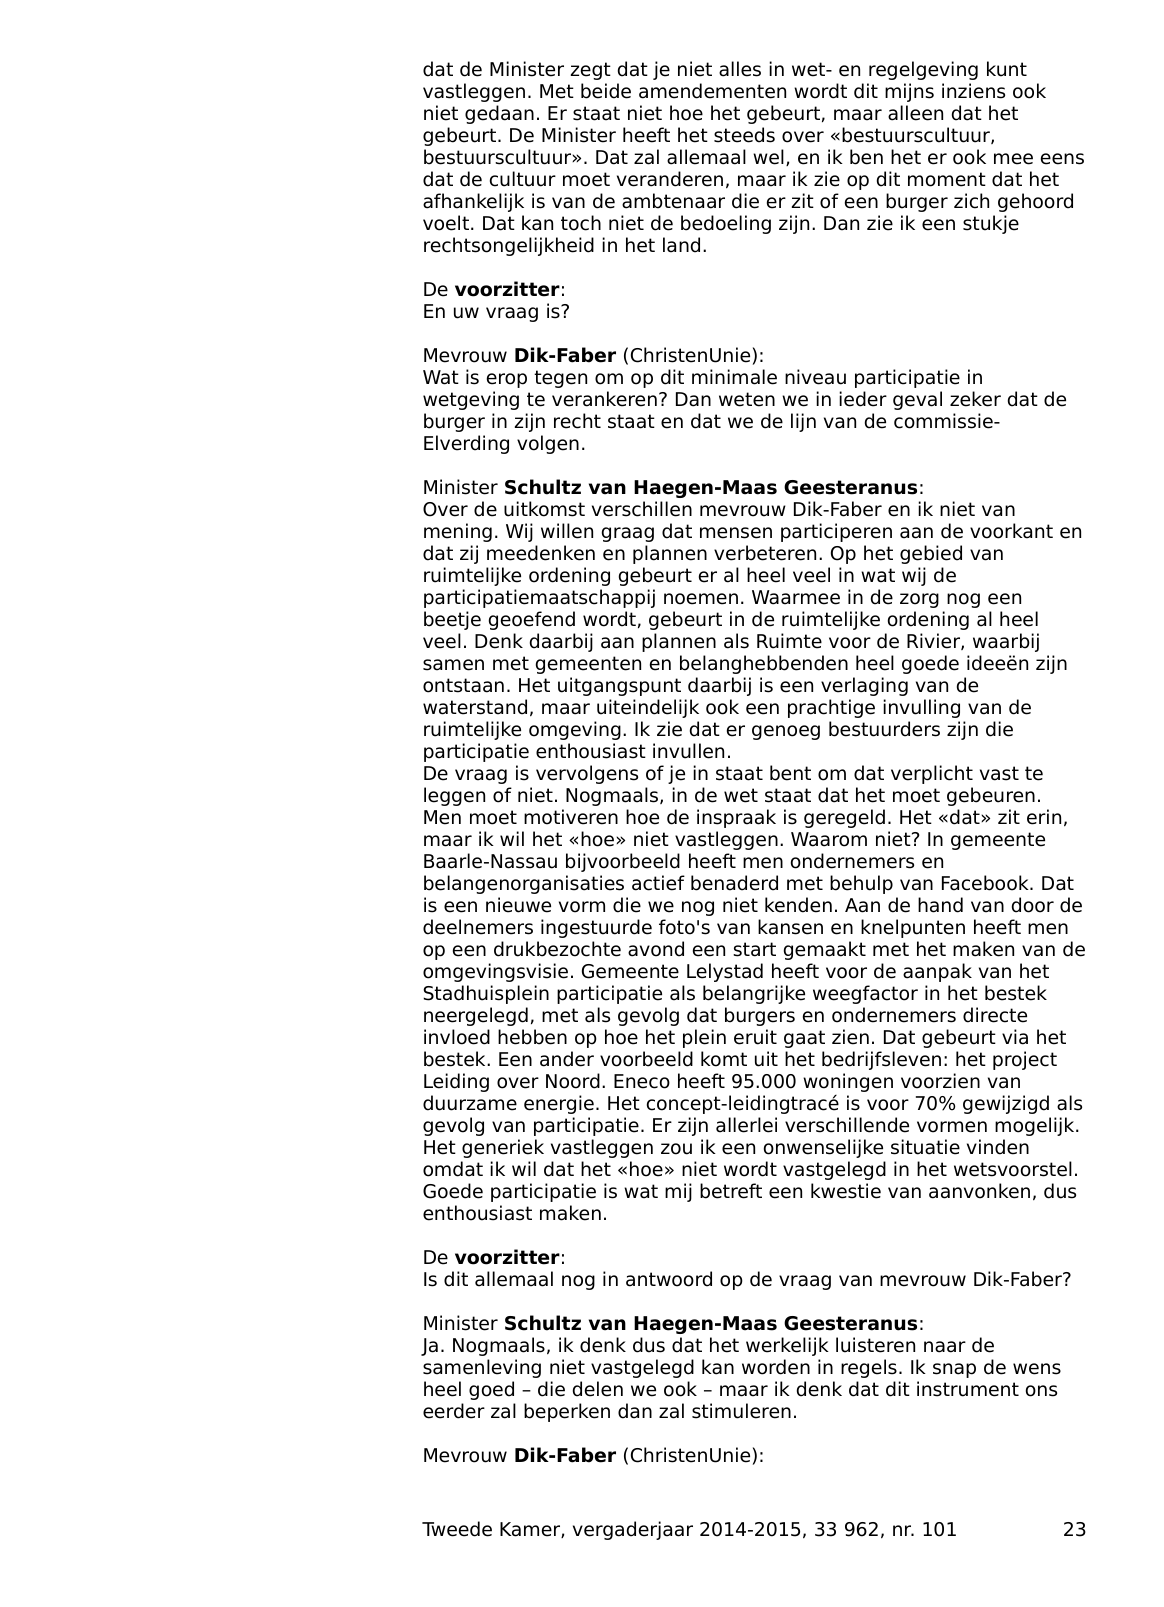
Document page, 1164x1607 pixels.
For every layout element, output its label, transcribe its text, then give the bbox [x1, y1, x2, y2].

text De voorzitter: [422, 279, 1087, 301]
text Minister Schultz van Haegen-Maas Geesteranus: [422, 1313, 1087, 1335]
text Ja. Nogmaals, ik denk dus dat het werkelijk luisteren naar de samenleving niet vastgelegd kan worden in regels. Ik snap de wens heel goed – die delen we ook – maar ik denk dat dit instrument ons eerder zal beperken dan zal stimuleren. [422, 1335, 1087, 1423]
text Is dit allemaal nog in antwoord op de vraag van mevrouw Dik-Faber? [422, 1269, 1087, 1291]
text De vraag is vervolgens of je in staat bent om dat verplicht vast te leggen of niet. Nogmaals, in de wet staat dat het moet gebeuren. Men moet motiveren hoe de inspraak is geregeld. Het «dat» zit erin, maar ik wil het «hoe» niet vastleggen. Waarom niet? In gemeente Baarle-Nassau bijvoorbeeld heeft men ondernemers en belangenorganisaties actief benaderd met behulp van Facebook. Dat is een nieuwe vorm die we nog niet kenden. Aan de hand van door de deelnemers ingestuurde foto's van kansen en knelpunten heeft men op een drukbezochte avond een start gemaakt met het maken van de omgevingsvisie. Gemeente Lelystad heeft voor de aanpak van het Stadhuisplein participatie als belangrijke weegfactor in het bestek neergelegd, met als gevolg dat burgers en ondernemers directe invloed hebben op hoe het plein eruit gaat zien. Dat gebeurt via het bestek. Een ander voorbeeld komt uit het bedrijfsleven: het project Leiding over Noord. Eneco heeft 95.000 woningen voorzien van duurzame energie. Het concept-leidingtracé is voor 70% gewijzigd als gevolg van participatie. Er zijn allerlei verschillende vormen mogelijk. Het generiek vastleggen zou ik een onwenselijke situatie vinden omdat ik wil dat het «hoe» niet wordt vastgelegd in het wetsvoorstel. Goede participatie is wat mij betreft een kwestie van aanvonken, dus enthousiast maken. [422, 763, 1087, 1224]
text Mevrouw Dik-Faber (ChristenUnie): [422, 1445, 1087, 1467]
text Mevrouw Dik-Faber (ChristenUnie): [422, 345, 1087, 367]
text Over de uitkomst verschillen mevrouw Dik-Faber en ik niet van mening. Wij willen graag dat mensen participeren aan de voorkant en dat zij meedenken en plannen verbeteren. Op het gebied van ruimtelijke ordening gebeurt er al heel veel in wat wij de participatiemaatschappij noemen. Waarmee in de zorg nog een beetje geoefend wordt, gebeurt in de ruimtelijke ordening al heel veel. Denk daarbij aan plannen als Ruimte voor de Rivier, waarbij samen met gemeenten en belanghebbenden heel goede ideeën zijn ontstaan. Het uitgangspunt daarbij is een verlaging van de waterstand, maar uiteindelijk ook een prachtige invulling van de ruimtelijke omgeving. Ik zie dat er genoeg bestuurders zijn die participatie enthousiast invullen. [422, 499, 1087, 763]
text En uw vraag is? [422, 301, 1087, 323]
text Wat is erop tegen om op dit minimale niveau participatie in wetgeving te verankeren? Dan weten we in ieder geval zeker dat de burger in zijn recht staat en dat we de lijn van de commissie-Elverding volgen. [422, 367, 1087, 455]
text dat de Minister zegt dat je niet alles in wet- en regelgeving kunt vastleggen. Met beide amendementen wordt dit mijns inziens ook niet gedaan. Er staat niet hoe het gebeurt, maar alleen dat het gebeurt. De Minister heeft het steeds over «bestuurscultuur, bestuurscultuur». Dat zal allemaal wel, en ik ben het er ook mee eens dat de cultuur moet veranderen, maar ik zie op dit moment dat het afhankelijk is van de ambtenaar die er zit of een burger zich gehoord voelt. Dat kan toch niet de bedoeling zijn. Dan zie ik een stukje rechtsongelijkheid in het land. [422, 59, 1087, 257]
text De voorzitter: [422, 1247, 1087, 1269]
text Minister Schultz van Haegen-Maas Geesteranus: [422, 477, 1087, 499]
